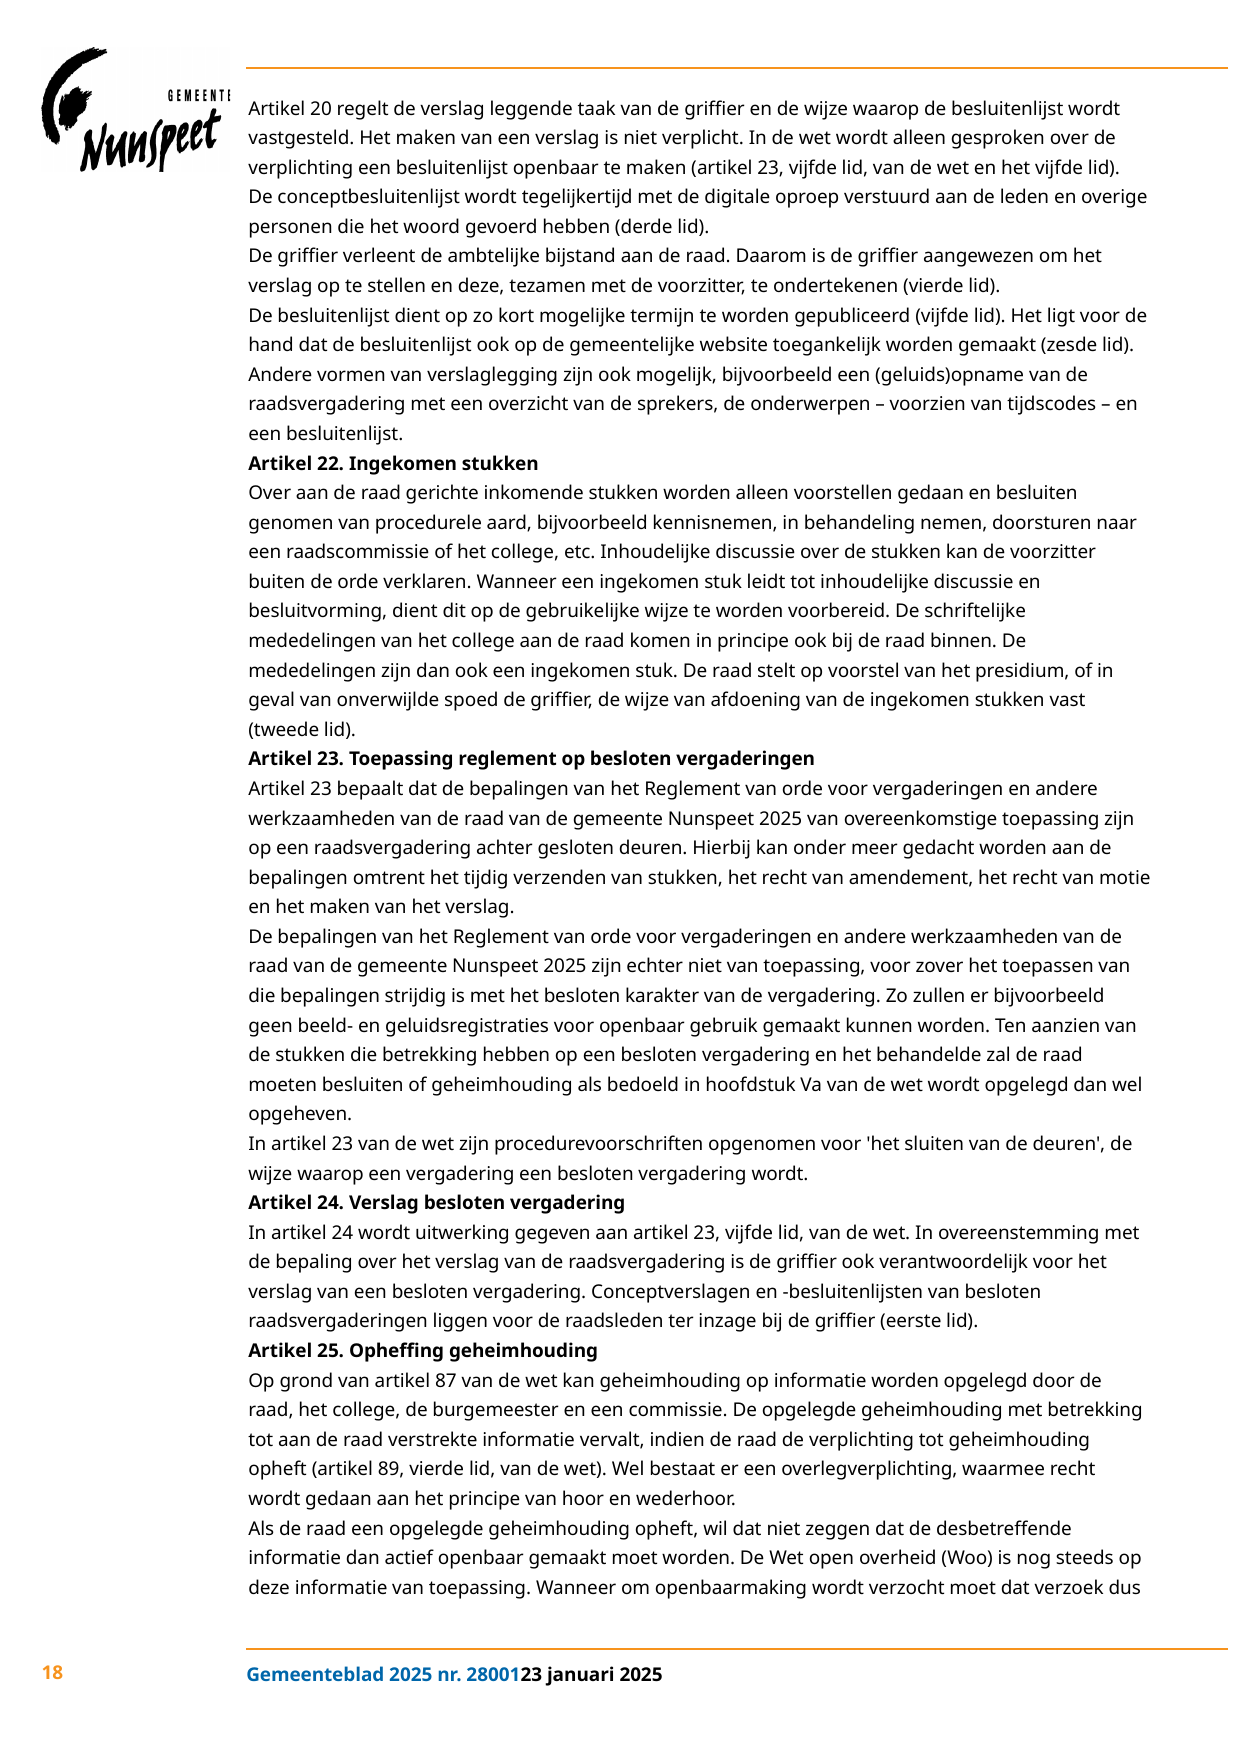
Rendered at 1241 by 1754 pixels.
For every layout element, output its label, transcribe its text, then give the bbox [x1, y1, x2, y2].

text Artikel 22. Ingekomen stukken [248, 450, 1152, 476]
text Over aan de raad gerichte inkomende stukken worden alleen voorstellen gedaan en besluiten genomen van procedurele aard, bijvoorbeeld kennisnemen, in behandeling nemen, doorsturen naar een raadscommissie of het college, etc. Inhoudelijke discussie over de stukken kan de voorzitter buiten de orde verklaren. Wanneer een ingekomen stuk leidt tot inhoudelijke discussie en besluitvorming, dient dit op de gebruikelijke wijze te worden voorbereid. De schriftelijke mededelingen van het college aan de raad komen in principe ook bij de raad binnen. De mededelingen zijn dan ook een ingekomen stuk. De raad stelt op voorstel van het presidium, of in geval van onverwijlde spoed de griffier, de wijze van afdoening van de ingekomen stukken vast (tweede lid). [248, 479, 1152, 742]
text Artikel 23 bepaalt dat de bepalingen van het Reglement van orde voor vergaderingen en andere werkzaamheden van de raad van de gemeente Nunspeet 2025 van overeenkomstige toepassing zijn op een raadsvergadering achter gesloten deuren. Hierbij kan onder meer gedacht worden aan de bepalingen omtrent het tijdig verzenden van stukken, het recht van amendement, het recht van motie en het maken van het verslag. [248, 775, 1152, 919]
text De griffier verleent de ambtelijke bijstand aan de raad. Daarom is de griffier aangewezen om het verslag op te stellen en deze, tezamen met de voorzitter, te ondertekenen (vierde lid). [248, 243, 1152, 298]
text De conceptbesluitenlijst wordt tegelijkertijd met de digitale oproep verstuurd aan de leden en overige personen die het woord gevoerd hebben (derde lid). [248, 183, 1152, 239]
text Als de raad een opgelegde geheimhouding opheft, wil dat niet zeggen dat de desbetreffende informatie dan actief openbaar gemaakt moet worden. De Wet open overheid (Woo) is nog steeds op deze informatie van toepassing. Wanneer om openbaarmaking wordt verzocht moet dat verzoek dus [248, 1515, 1152, 1600]
text Artikel 20 regelt de verslag leggende taak van de griffier en de wijze waarop de besluitenlijst wordt vastgesteld. Het maken van een verslag is niet verplicht. In de wet wordt alleen gesproken over de verplichting een besluitenlijst openbaar te maken (artikel 23, vijfde lid, van de wet en het vijfde lid). [248, 95, 1152, 180]
text Artikel 23. Toepassing reglement op besloten vergaderingen [248, 746, 1152, 771]
text In artikel 23 van de wet zijn procedurevoorschriften opgenomen voor 'het sluiten van de deuren', de wijze waarop een vergadering een besloten vergadering wordt. [248, 1130, 1152, 1186]
text Artikel 25. Opheffing geheimhouding [248, 1337, 1152, 1363]
text De besluitenlijst dient op zo kort mogelijke termijn te worden gepubliceerd (vijfde lid). Het ligt voor de hand dat de besluitenlijst ook op de gemeentelijke website toegankelijk worden gemaakt (zesde lid). [248, 302, 1152, 357]
text Artikel 24. Verslag besloten vergadering [248, 1189, 1152, 1215]
picture [41, 47, 231, 172]
text Op grond van artikel 87 van de wet kan geheimhouding op informatie worden opgelegd door de raad, het college, de burgemeester en een commissie. De opgelegde geheimhouding met betrekking tot aan de raad verstrekte informatie vervalt, indien de raad de verplichting tot geheimhouding opheft (artikel 89, vierde lid, van de wet). Wel bestaat er een overlegverplichting, waarmee recht wordt gedaan aan het principe van hoor en wederhoor. [248, 1367, 1152, 1511]
text Andere vormen van verslaglegging zijn ook mogelijk, bijvoorbeeld een (geluids)opname van de raadsvergadering met een overzicht van de sprekers, de onderwerpen – voorzien van tijdscodes – en een besluitenlijst. [248, 361, 1152, 446]
text In artikel 24 wordt uitwerking gegeven aan artikel 23, vijfde lid, van de wet. In overeenstemming met de bepaling over het verslag van de raadsvergadering is de griffier ook verantwoordelijk voor het verslag van een besloten vergadering. Conceptverslagen en -besluitenlijsten van besloten raadsvergaderingen liggen voor de raadsleden ter inzage bij de griffier (eerste lid). [248, 1219, 1152, 1333]
text De bepalingen van het Reglement van orde voor vergaderingen en andere werkzaamheden van de raad van de gemeente Nunspeet 2025 zijn echter niet van toepassing, voor zover het toepassen van die bepalingen strijdig is met het besloten karakter van de vergadering. Zo zullen er bijvoorbeeld geen beeld- en geluidsregistraties voor openbaar gebruik gemaakt kunnen worden. Ten aanzien van de stukken die betrekking hebben op een besloten vergadering en het behandelde zal de raad moeten besluiten of geheimhouding als bedoeld in hoofdstuk Va van de wet wordt opgelegd dan wel opgeheven. [248, 923, 1152, 1126]
